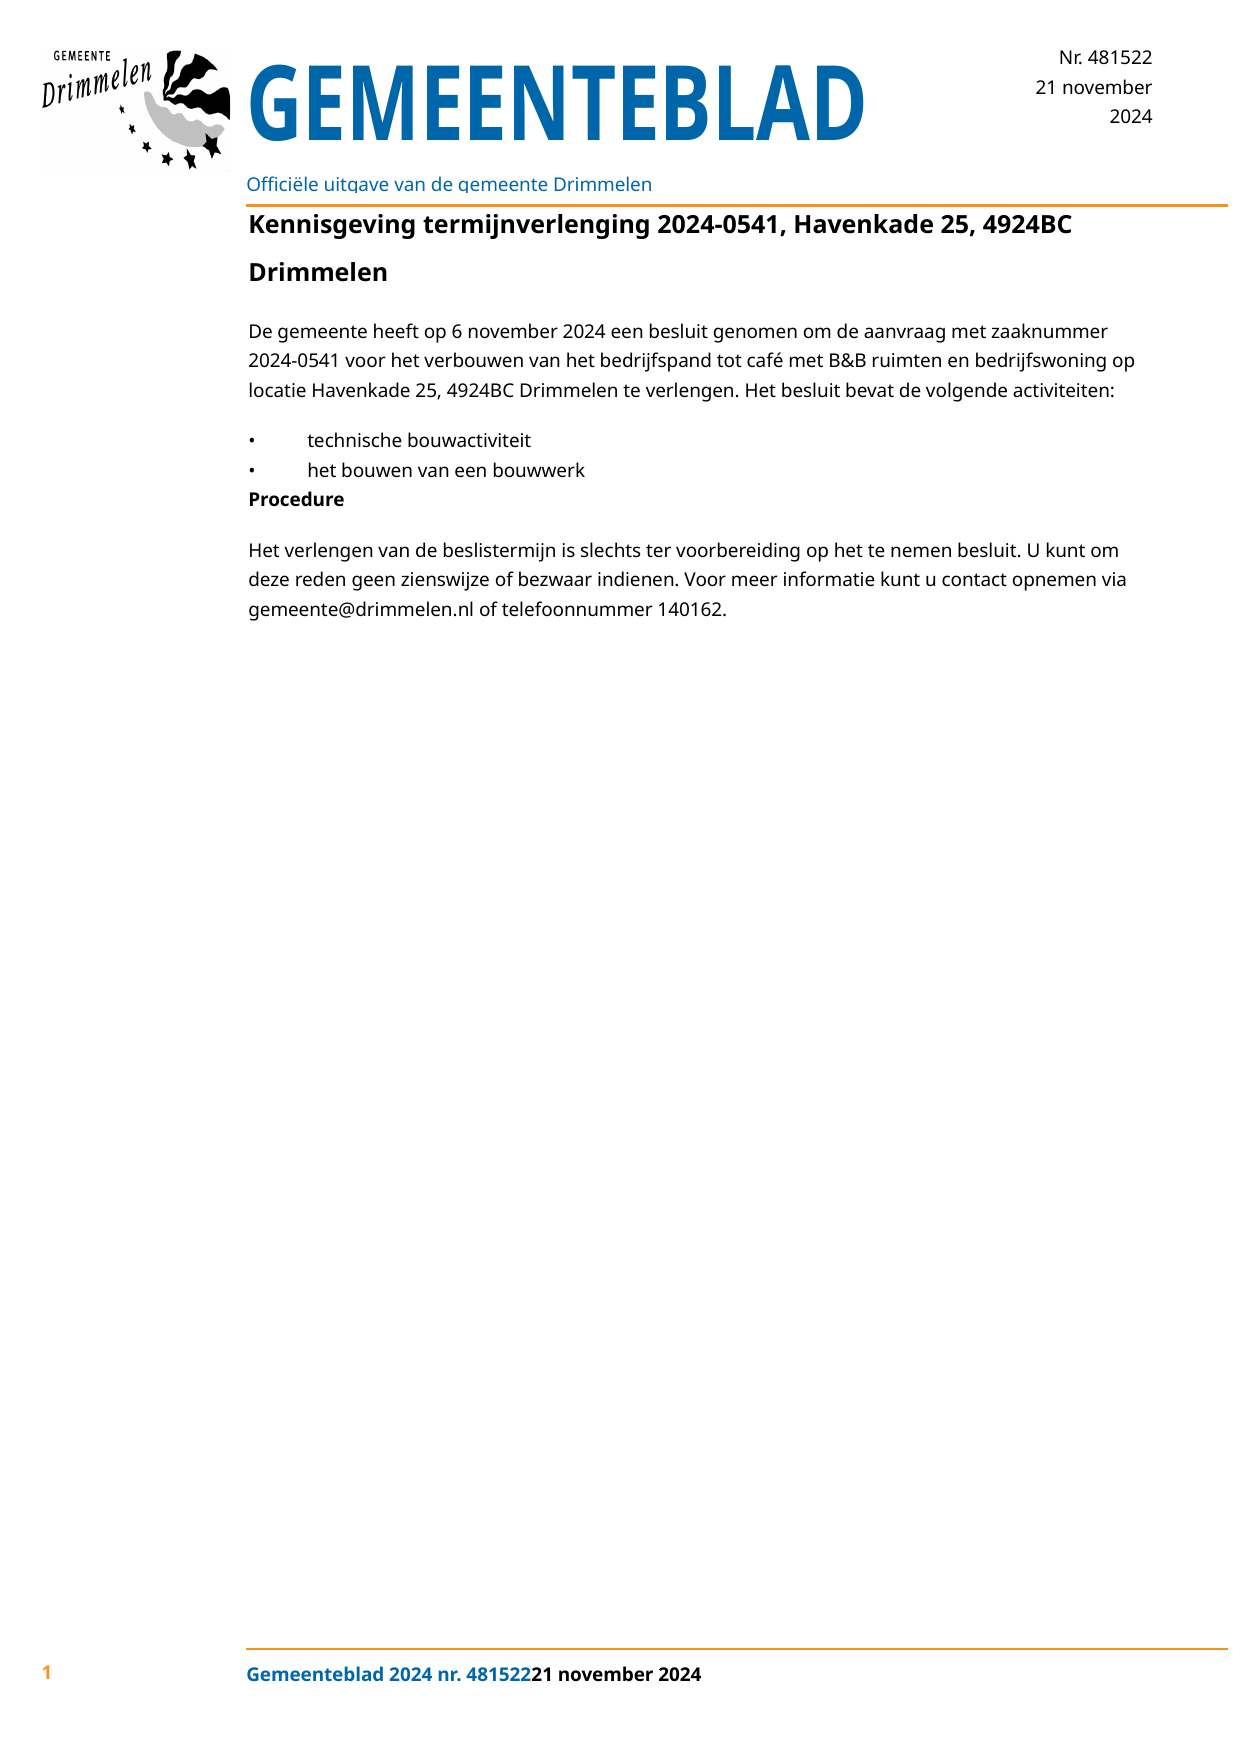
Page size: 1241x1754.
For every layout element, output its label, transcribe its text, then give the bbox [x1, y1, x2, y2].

list technische bouwactiviteit [248, 427, 1152, 453]
text Procedure [248, 487, 1152, 512]
text De gemeente heeft op 6 november 2024 een besluit genomen om de aanvraag met zaaknummer 2024-0541 voor het verbouwen van het bedrijfspand tot café met B&B ruimten en bedrijfswoning op locatie Havenkade 25, 4924BC Drimmelen te verlengen. Het besluit bevat de volgende activiteiten: [248, 318, 1152, 403]
text Het verlengen van de beslistermijn is slechts ter voorbereiding op het te nemen besluit. U kunt om deze reden geen zienswijze of bezwaar indienen. Voor meer informatie kunt u contact opnemen via gemeente@drimmelen.nl of telefoonnummer 140162. [248, 537, 1152, 622]
text Kennisgeving termijnverlenging 2024-0541, Havenkade 25, 4924BC Drimmelen [248, 207, 1152, 288]
picture [41, 47, 231, 172]
list het bouwen van een bouwwerk [248, 457, 1152, 483]
